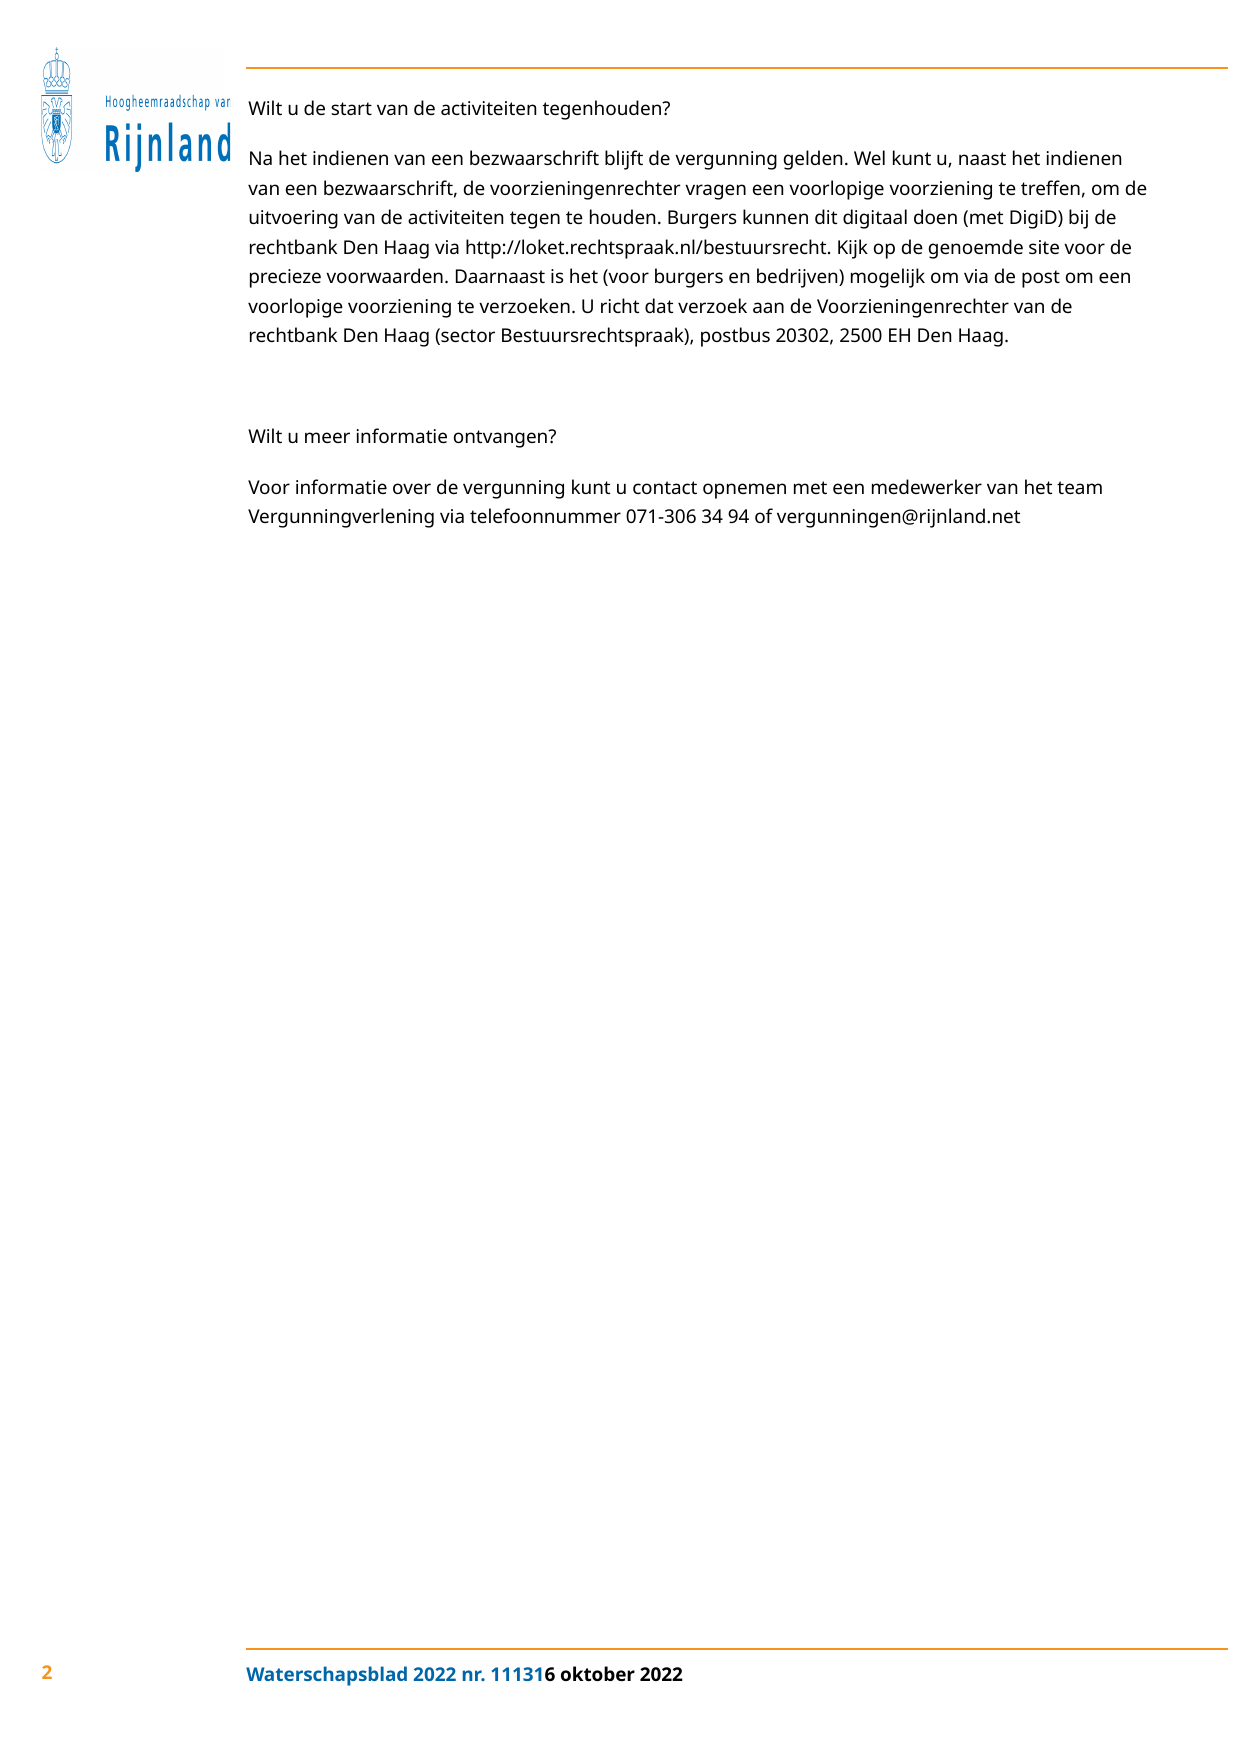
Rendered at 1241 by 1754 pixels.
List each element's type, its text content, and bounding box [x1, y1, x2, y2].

text Wilt u meer informatie ontvangen? [248, 423, 1152, 449]
text Na het indienen van een bezwaarschrift blijft de vergunning gelden. Wel kunt u, naast het indienen van een bezwaarschrift, de voorzieningenrechter vragen een voorlopige voorziening te treffen, om de uitvoering van de activiteiten tegen te houden. Burgers kunnen dit digitaal doen (met DigiD) bij de rechtbank Den Haag via http://loket.rechtspraak.nl/bestuursrecht. Kijk op de genoemde site voor de precieze voorwaarden. Daarnaast is het (voor burgers en bedrijven) mogelijk om via de post om een voorlopige voorziening te verzoeken. U richt dat verzoek aan de Voorzieningenrechter van de rechtbank Den Haag (sector Bestuursrechtspraak), postbus 20302, 2500 EH Den Haag. [248, 145, 1152, 348]
text Voor informatie over de vergunning kunt u contact opnemen met een medewerker van het team Vergunningverlening via telefoonnummer 071-306 34 94 of vergunningen@rijnland.net [248, 474, 1152, 529]
text Wilt u de start van de activiteiten tegenhouden? [248, 95, 1152, 121]
picture [41, 47, 231, 172]
